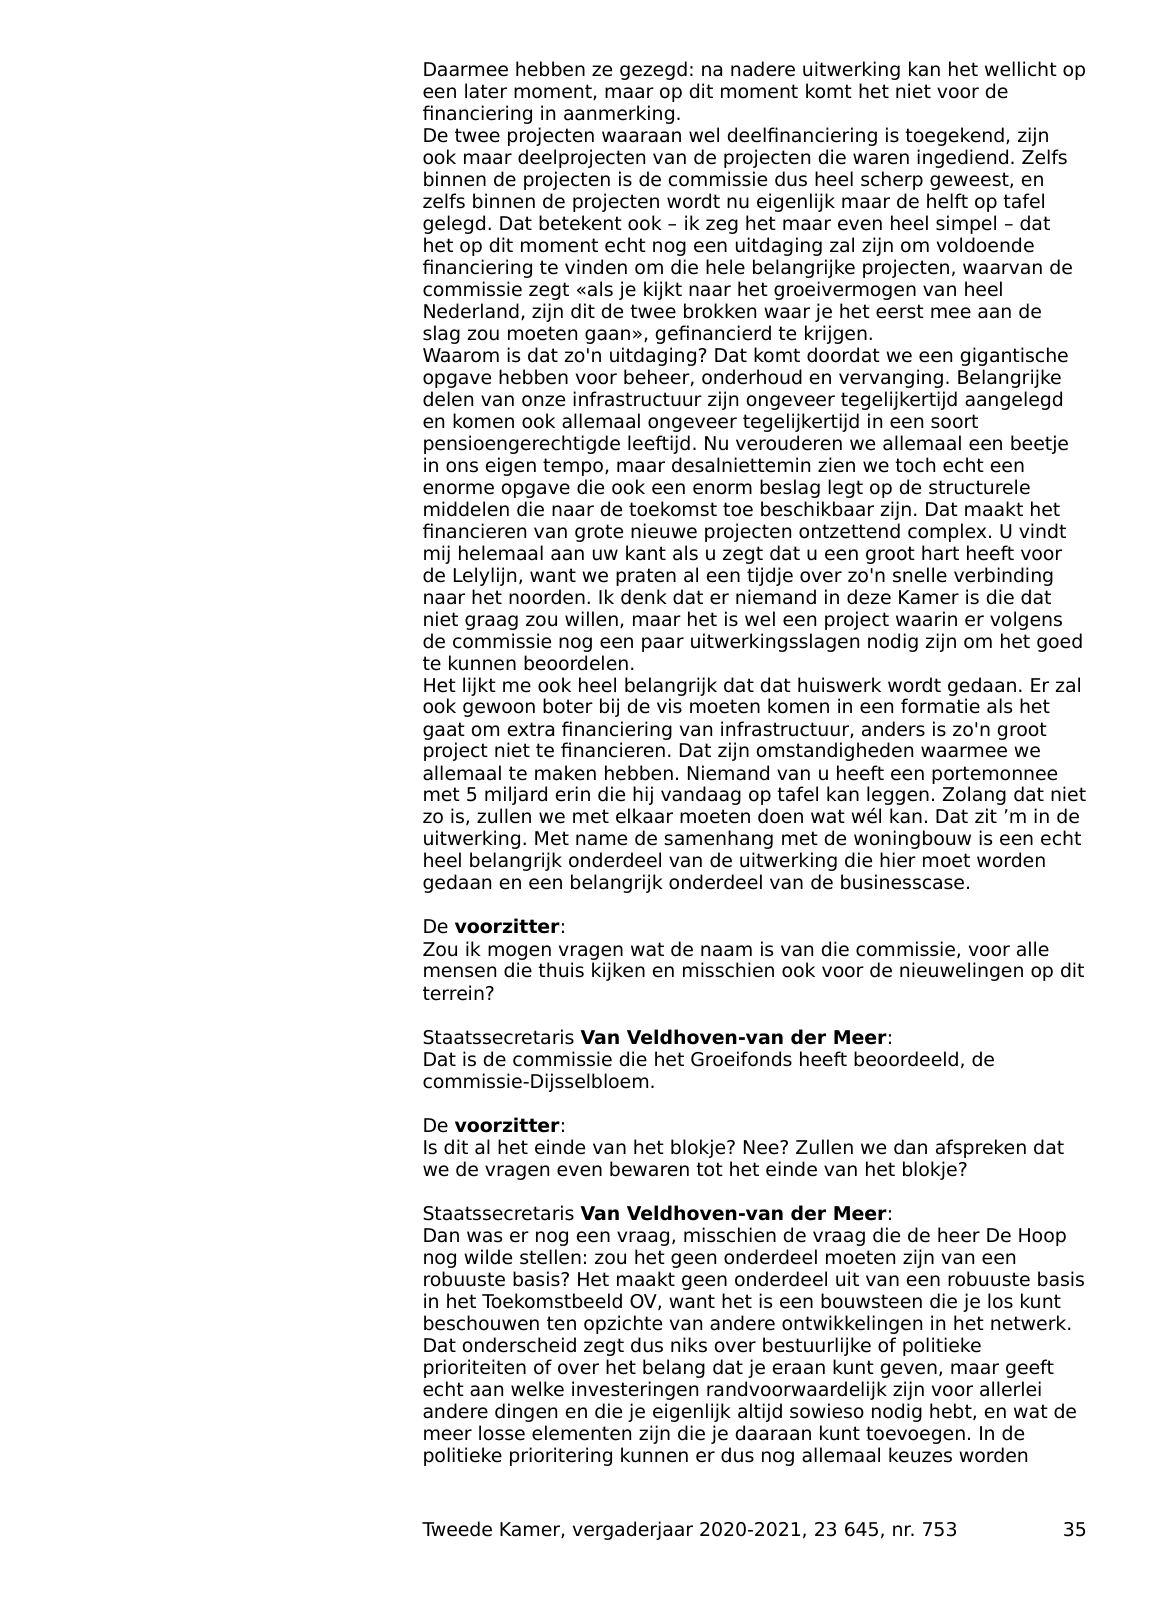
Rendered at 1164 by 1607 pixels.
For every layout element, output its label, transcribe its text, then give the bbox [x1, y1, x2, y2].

text Is dit al het einde van het blokje? Nee? Zullen we dan afspreken dat we de vragen even bewaren tot het einde van het blokje? [422, 1137, 1087, 1181]
text Dat is de commissie die het Groeifonds heeft beoordeeld, de commissie-Dijsselbloem. [422, 1048, 1087, 1092]
text Dan was er nog een vraag, misschien de vraag die de heer De Hoop nog wilde stellen: zou het geen onderdeel moeten zijn van een robuuste basis? Het maakt geen onderdeel uit van een robuuste basis in het Toekomstbeeld OV, want het is een bouwsteen die je los kunt beschouwen ten opzichte van andere ontwikkelingen in het netwerk. Dat onderscheid zegt dus niks over bestuurlijke of politieke prioriteiten of over het belang dat je eraan kunt geven, maar geeft echt aan welke investeringen randvoorwaardelijk zijn voor allerlei andere dingen en die je eigenlijk altijd sowieso nodig hebt, en wat de meer losse elementen zijn die je daaraan kunt toevoegen. In de politieke prioritering kunnen er dus nog allemaal keuzes worden [422, 1225, 1087, 1467]
text De twee projecten waaraan wel deelfinanciering is toegekend, zijn ook maar deelprojecten van de projecten die waren ingediend. Zelfs binnen de projecten is de commissie dus heel scherp geweest, en zelfs binnen de projecten wordt nu eigenlijk maar de helft op tafel gelegd. Dat betekent ook – ik zeg het maar even heel simpel – dat het op dit moment echt nog een uitdaging zal zijn om voldoende financiering te vinden om die hele belangrijke projecten, waarvan de commissie zegt «als je kijkt naar het groeivermogen van heel Nederland, zijn dit de twee brokken waar je het eerst mee aan de slag zou moeten gaan», gefinancierd te krijgen. [422, 125, 1087, 345]
text Het lijkt me ook heel belangrijk dat dat huiswerk wordt gedaan. Er zal ook gewoon boter bij de vis moeten komen in een formatie als het gaat om extra financiering van infrastructuur, anders is zo'n groot project niet te financieren. Dat zijn omstandigheden waarmee we allemaal te maken hebben. Niemand van u heeft een portemonnee met 5 miljard erin die hij vandaag op tafel kan leggen. Zolang dat niet zo is, zullen we met elkaar moeten doen wat wél kan. Dat zit ’m in de uitwerking. Met name de samenhang met de woningbouw is een echt heel belangrijk onderdeel van de uitwerking die hier moet worden gedaan en een belangrijk onderdeel van de businesscase. [422, 674, 1087, 894]
text Daarmee hebben ze gezegd: na nadere uitwerking kan het wellicht op een later moment, maar op dit moment komt het niet voor de financiering in aanmerking. [422, 59, 1087, 125]
text Staatssecretaris Van Veldhoven-van der Meer: [422, 1027, 1087, 1048]
text De voorzitter: [422, 916, 1087, 938]
text De voorzitter: [422, 1115, 1087, 1137]
text Zou ik mogen vragen wat de naam is van die commissie, voor alle mensen die thuis kijken en misschien ook voor de nieuwelingen op dit terrein? [422, 938, 1087, 1004]
text Waarom is dat zo'n uitdaging? Dat komt doordat we een gigantische opgave hebben voor beheer, onderhoud en vervanging. Belangrijke delen van onze infrastructuur zijn ongeveer tegelijkertijd aangelegd en komen ook allemaal ongeveer tegelijkertijd in een soort pensioengerechtigde leeftijd. Nu verouderen we allemaal een beetje in ons eigen tempo, maar desalniettemin zien we toch echt een enorme opgave die ook een enorm beslag legt op de structurele middelen die naar de toekomst toe beschikbaar zijn. Dat maakt het financieren van grote nieuwe projecten ontzettend complex. U vindt mij helemaal aan uw kant als u zegt dat u een groot hart heeft voor de Lelylijn, want we praten al een tijdje over zo'n snelle verbinding naar het noorden. Ik denk dat er niemand in deze Kamer is die dat niet graag zou willen, maar het is wel een project waarin er volgens de commissie nog een paar uitwerkingsslagen nodig zijn om het goed te kunnen beoordelen. [422, 345, 1087, 674]
text Staatssecretaris Van Veldhoven-van der Meer: [422, 1203, 1087, 1225]
